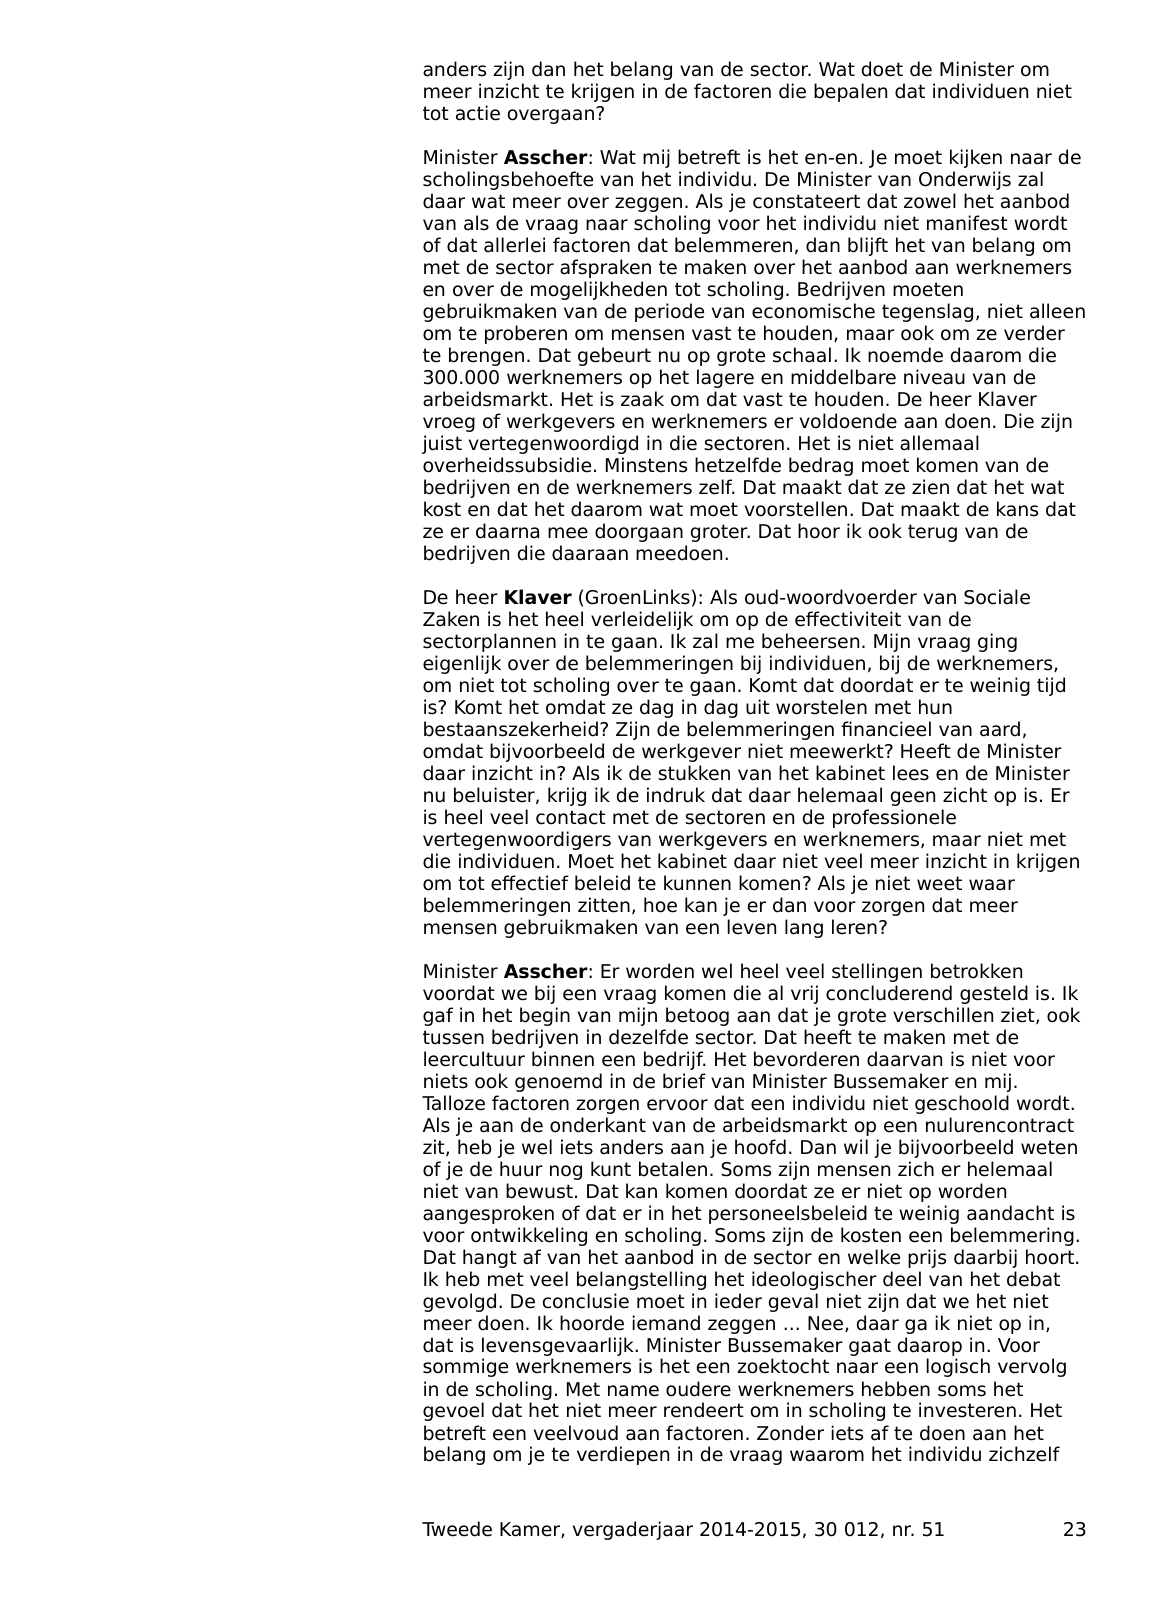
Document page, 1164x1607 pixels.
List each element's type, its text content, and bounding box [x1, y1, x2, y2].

text Minister Asscher: Er worden wel heel veel stellingen betrokken voordat we bij een vraag komen die al vrij concluderend gesteld is. Ik gaf in het begin van mijn betoog aan dat je grote verschillen ziet, ook tussen bedrijven in dezelfde sector. Dat heeft te maken met de leercultuur binnen een bedrijf. Het bevorderen daarvan is niet voor niets ook genoemd in de brief van Minister Bussemaker en mij. Talloze factoren zorgen ervoor dat een individu niet geschoold wordt. Als je aan de onderkant van de arbeidsmarkt op een nulurencontract zit, heb je wel iets anders aan je hoofd. Dan wil je bijvoorbeeld weten of je de huur nog kunt betalen. Soms zijn mensen zich er helemaal niet van bewust. Dat kan komen doordat ze er niet op worden aangesproken of dat er in het personeelsbeleid te weinig aandacht is voor ontwikkeling en scholing. Soms zijn de kosten een belemmering. Dat hangt af van het aanbod in de sector en welke prijs daarbij hoort. Ik heb met veel belangstelling het ideologischer deel van het debat gevolgd. De conclusie moet in ieder geval niet zijn dat we het niet meer doen. Ik hoorde iemand zeggen ... Nee, daar ga ik niet op in, dat is levensgevaarlijk. Minister Bussemaker gaat daarop in. Voor sommige werknemers is het een zoektocht naar een logisch vervolg in de scholing. Met name oudere werknemers hebben soms het gevoel dat het niet meer rendeert om in scholing te investeren. Het betreft een veelvoud aan factoren. Zonder iets af te doen aan het belang om je te verdiepen in de vraag waarom het individu zichzelf [422, 961, 1087, 1466]
text Minister Asscher: Wat mij betreft is het en-en. Je moet kijken naar de scholingsbehoefte van het individu. De Minister van Onderwijs zal daar wat meer over zeggen. Als je constateert dat zowel het aanbod van als de vraag naar scholing voor het individu niet manifest wordt of dat allerlei factoren dat belemmeren, dan blijft het van belang om met de sector afspraken te maken over het aanbod aan werknemers en over de mogelijkheden tot scholing. Bedrijven moeten gebruikmaken van de periode van economische tegenslag, niet alleen om te proberen om mensen vast te houden, maar ook om ze verder te brengen. Dat gebeurt nu op grote schaal. Ik noemde daarom die 300.000 werknemers op het lagere en middelbare niveau van de arbeidsmarkt. Het is zaak om dat vast te houden. De heer Klaver vroeg of werkgevers en werknemers er voldoende aan doen. Die zijn juist vertegenwoordigd in die sectoren. Het is niet allemaal overheidssubsidie. Minstens hetzelfde bedrag moet komen van de bedrijven en de werknemers zelf. Dat maakt dat ze zien dat het wat kost en dat het daarom wat moet voorstellen. Dat maakt de kans dat ze er daarna mee doorgaan groter. Dat hoor ik ook terug van de bedrijven die daaraan meedoen. [422, 147, 1087, 565]
text De heer Klaver (GroenLinks): Als oud-woordvoerder van Sociale Zaken is het heel verleidelijk om op de effectiviteit van de sectorplannen in te gaan. Ik zal me beheersen. Mijn vraag ging eigenlijk over de belemmeringen bij individuen, bij de werknemers, om niet tot scholing over te gaan. Komt dat doordat er te weinig tijd is? Komt het omdat ze dag in dag uit worstelen met hun bestaanszekerheid? Zijn de belemmeringen financieel van aard, omdat bijvoorbeeld de werkgever niet meewerkt? Heeft de Minister daar inzicht in? Als ik de stukken van het kabinet lees en de Minister nu beluister, krijg ik de indruk dat daar helemaal geen zicht op is. Er is heel veel contact met de sectoren en de professionele vertegenwoordigers van werkgevers en werknemers, maar niet met die individuen. Moet het kabinet daar niet veel meer inzicht in krijgen om tot effectief beleid te kunnen komen? Als je niet weet waar belemmeringen zitten, hoe kan je er dan voor zorgen dat meer mensen gebruikmaken van een leven lang leren? [422, 587, 1087, 939]
text anders zijn dan het belang van de sector. Wat doet de Minister om meer inzicht te krijgen in de factoren die bepalen dat individuen niet tot actie overgaan? [422, 59, 1087, 125]
